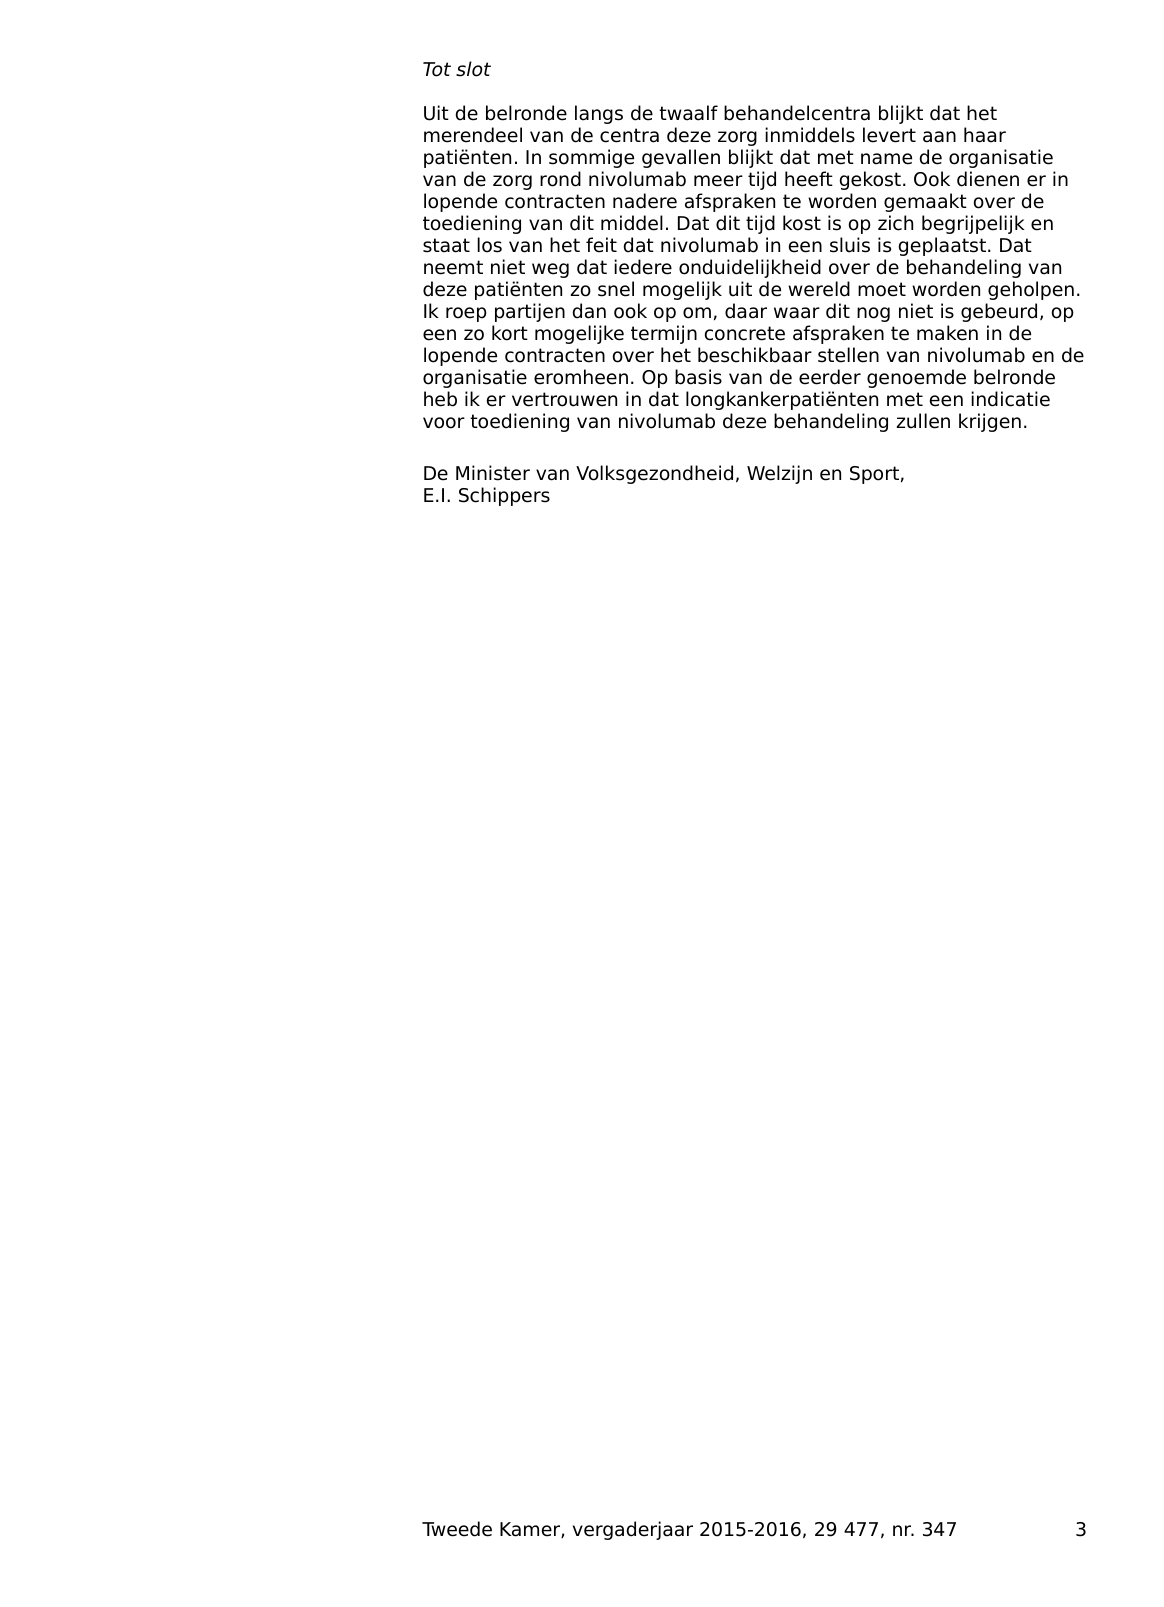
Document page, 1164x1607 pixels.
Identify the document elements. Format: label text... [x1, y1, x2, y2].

text Uit de belronde langs de twaalf behandelcentra blijkt dat het merendeel van de centra deze zorg inmiddels levert aan haar patiënten. In sommige gevallen blijkt dat met name de organisatie van de zorg rond nivolumab meer tijd heeft gekost. Ook dienen er in lopende contracten nadere afspraken te worden gemaakt over de toediening van dit middel. Dat dit tijd kost is op zich begrijpelijk en staat los van het feit dat nivolumab in een sluis is geplaatst. Dat neemt niet weg dat iedere onduidelijkheid over de behandeling van deze patiënten zo snel mogelijk uit de wereld moet worden geholpen. Ik roep partijen dan ook op om, daar waar dit nog niet is gebeurd, op een zo kort mogelijke termijn concrete afspraken te maken in de lopende contracten over het beschikbaar stellen van nivolumab en de organisatie eromheen. Op basis van de eerder genoemde belronde heb ik er vertrouwen in dat longkankerpatiënten met een indicatie voor toediening van nivolumab deze behandeling zullen krijgen. [422, 103, 1087, 433]
subtitle Tot slot [422, 59, 1087, 81]
text De Minister van Volksgezondheid, Welzijn en Sport, E.I. Schippers [422, 463, 1087, 507]
